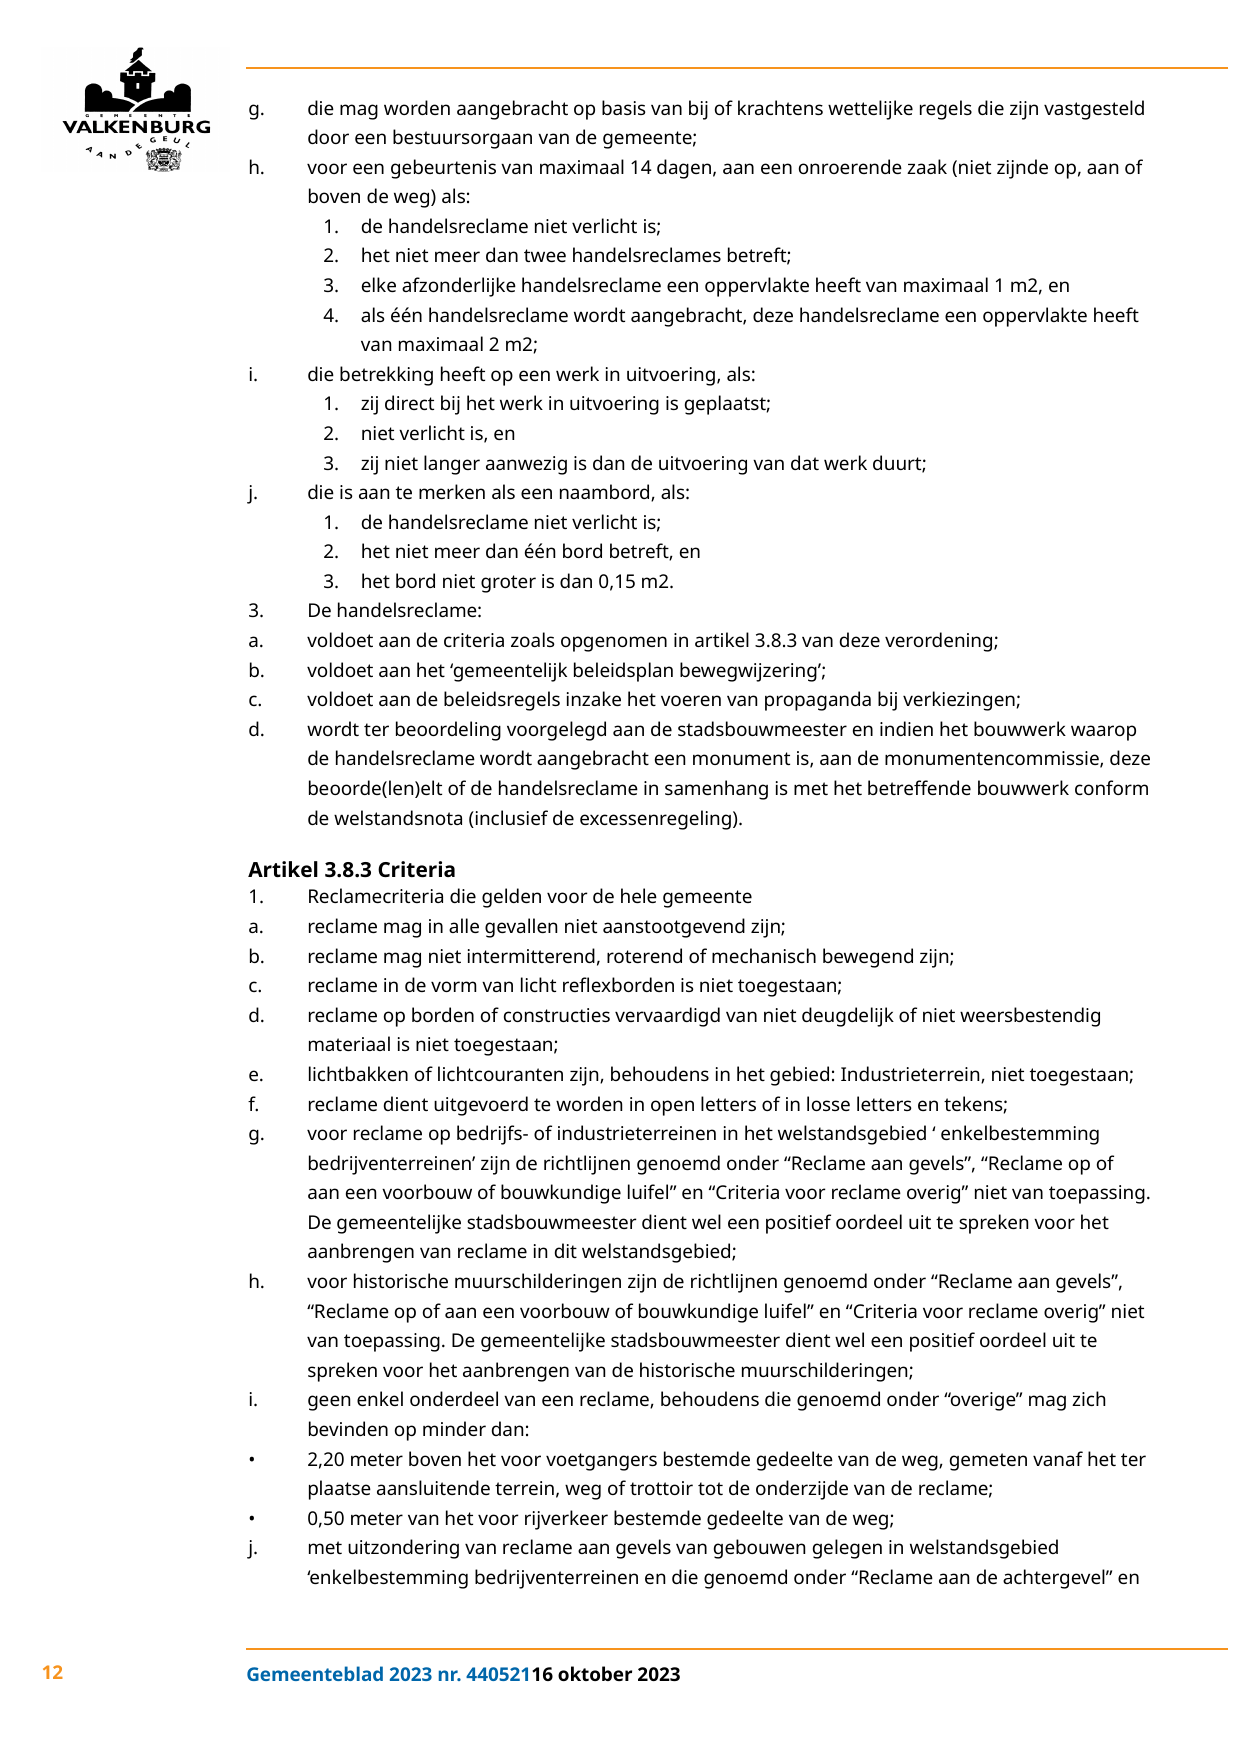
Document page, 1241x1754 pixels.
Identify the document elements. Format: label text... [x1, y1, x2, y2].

list de handelsreclame niet verlicht is; [323, 509, 1152, 535]
list geen enkel onderdeel van een reclame, behoudens die genoemd onder “overige” mag zich bevinden op minder dan: [248, 1387, 1152, 1442]
list het niet meer dan twee handelsreclames betreft; [323, 243, 1152, 268]
list met uitzondering van reclame aan gevels van gebouwen gelegen in welstandsgebied ‘enkelbestemming bedrijventerreinen en die genoemd onder “Reclame aan de achtergevel” en [248, 1534, 1152, 1590]
list reclame mag niet intermitterend, roterend of mechanisch bewegend zijn; [248, 943, 1152, 968]
picture [41, 47, 231, 172]
list voor reclame op bedrijfs- of industrieterreinen in het welstandsgebied ‘ enkelbestemming bedrijventerreinen’ zijn de richtlijnen genoemd onder “Reclame aan gevels”, “Reclame op of aan een voorbouw of bouwkundige luifel” en “Criteria voor reclame overig” niet van toepassing. De gemeentelijke stadsbouwmeester dient wel een positief oordeel uit te spreken voor het aanbrengen van reclame in dit welstandsgebied; [248, 1120, 1152, 1264]
list elke afzonderlijke handelsreclame een oppervlakte heeft van maximaal 1 m2, en [323, 272, 1152, 298]
list lichtbakken of lichtcouranten zijn, behoudens in het gebied: Industrieterrein, niet toegestaan; [248, 1061, 1152, 1087]
list De handelsreclame: [248, 598, 1152, 623]
list 0,50 meter van het voor rijverkeer bestemde gedeelte van de weg; [248, 1505, 1152, 1531]
list wordt ter beoordeling voorgelegd aan de stadsbouwmeester en indien het bouwwerk waarop de handelsreclame wordt aangebracht een monument is, aan de monumentencommissie, deze beoorde(len)elt of de handelsreclame in samenhang is met het betreffende bouwwerk conform de welstandsnota (inclusief de excessenregeling). [248, 716, 1152, 831]
list voor een gebeurtenis van maximaal 14 dagen, aan een onroerende zaak (niet zijnde op, aan of boven de weg) als: [248, 154, 1152, 209]
list reclame dient uitgevoerd te worden in open letters of in losse letters en tekens; [248, 1091, 1152, 1116]
list reclame op borden of constructies vervaardigd van niet deugdelijk of niet weersbestendig materiaal is niet toegestaan; [248, 1002, 1152, 1057]
list voldoet aan de beleidsregels inzake het voeren van propaganda bij verkiezingen; [248, 686, 1152, 712]
list als één handelsreclame wordt aangebracht, deze handelsreclame een oppervlakte heeft van maximaal 2 m2; [323, 302, 1152, 357]
list zij niet langer aanwezig is dan de uitvoering van dat werk duurt; [323, 450, 1152, 476]
list zij direct bij het werk in uitvoering is geplaatst; [323, 391, 1152, 416]
list 2,20 meter boven het voor voetgangers bestemde gedeelte van de weg, gemeten vanaf het ter plaatse aansluitende terrein, weg of trottoir tot de onderzijde van de reclame; [248, 1446, 1152, 1501]
list voldoet aan het ‘gemeentelijk beleidsplan bewegwijzering’; [248, 657, 1152, 683]
list Reclamecriteria die gelden voor de hele gemeente [248, 884, 1152, 909]
text Artikel 3.8.3 Criteria [248, 855, 1152, 884]
list het niet meer dan één bord betreft, en [323, 538, 1152, 564]
list voor historische muurschilderingen zijn de richtlijnen genoemd onder “Reclame aan gevels”, “Reclame op of aan een voorbouw of bouwkundige luifel” en “Criteria voor reclame overig” niet van toepassing. De gemeentelijke stadsbouwmeester dient wel een positief oordeel uit te spreken voor het aanbrengen van de historische muurschilderingen; [248, 1268, 1152, 1383]
list reclame mag in alle gevallen niet aanstootgevend zijn; [248, 913, 1152, 939]
list die mag worden aangebracht op basis van bij of krachtens wettelijke regels die zijn vastgesteld door een bestuursorgaan van de gemeente; [248, 95, 1152, 150]
list niet verlicht is, en [323, 420, 1152, 446]
list de handelsreclame niet verlicht is; [323, 213, 1152, 239]
list voldoet aan de criteria zoals opgenomen in artikel 3.8.3 van deze verordening; [248, 627, 1152, 653]
list die is aan te merken als een naambord, als: [248, 479, 1152, 505]
list die betrekking heeft op een werk in uitvoering, als: [248, 361, 1152, 387]
list reclame in de vorm van licht reflexborden is niet toegestaan; [248, 972, 1152, 998]
list het bord niet groter is dan 0,15 m2. [323, 568, 1152, 594]
